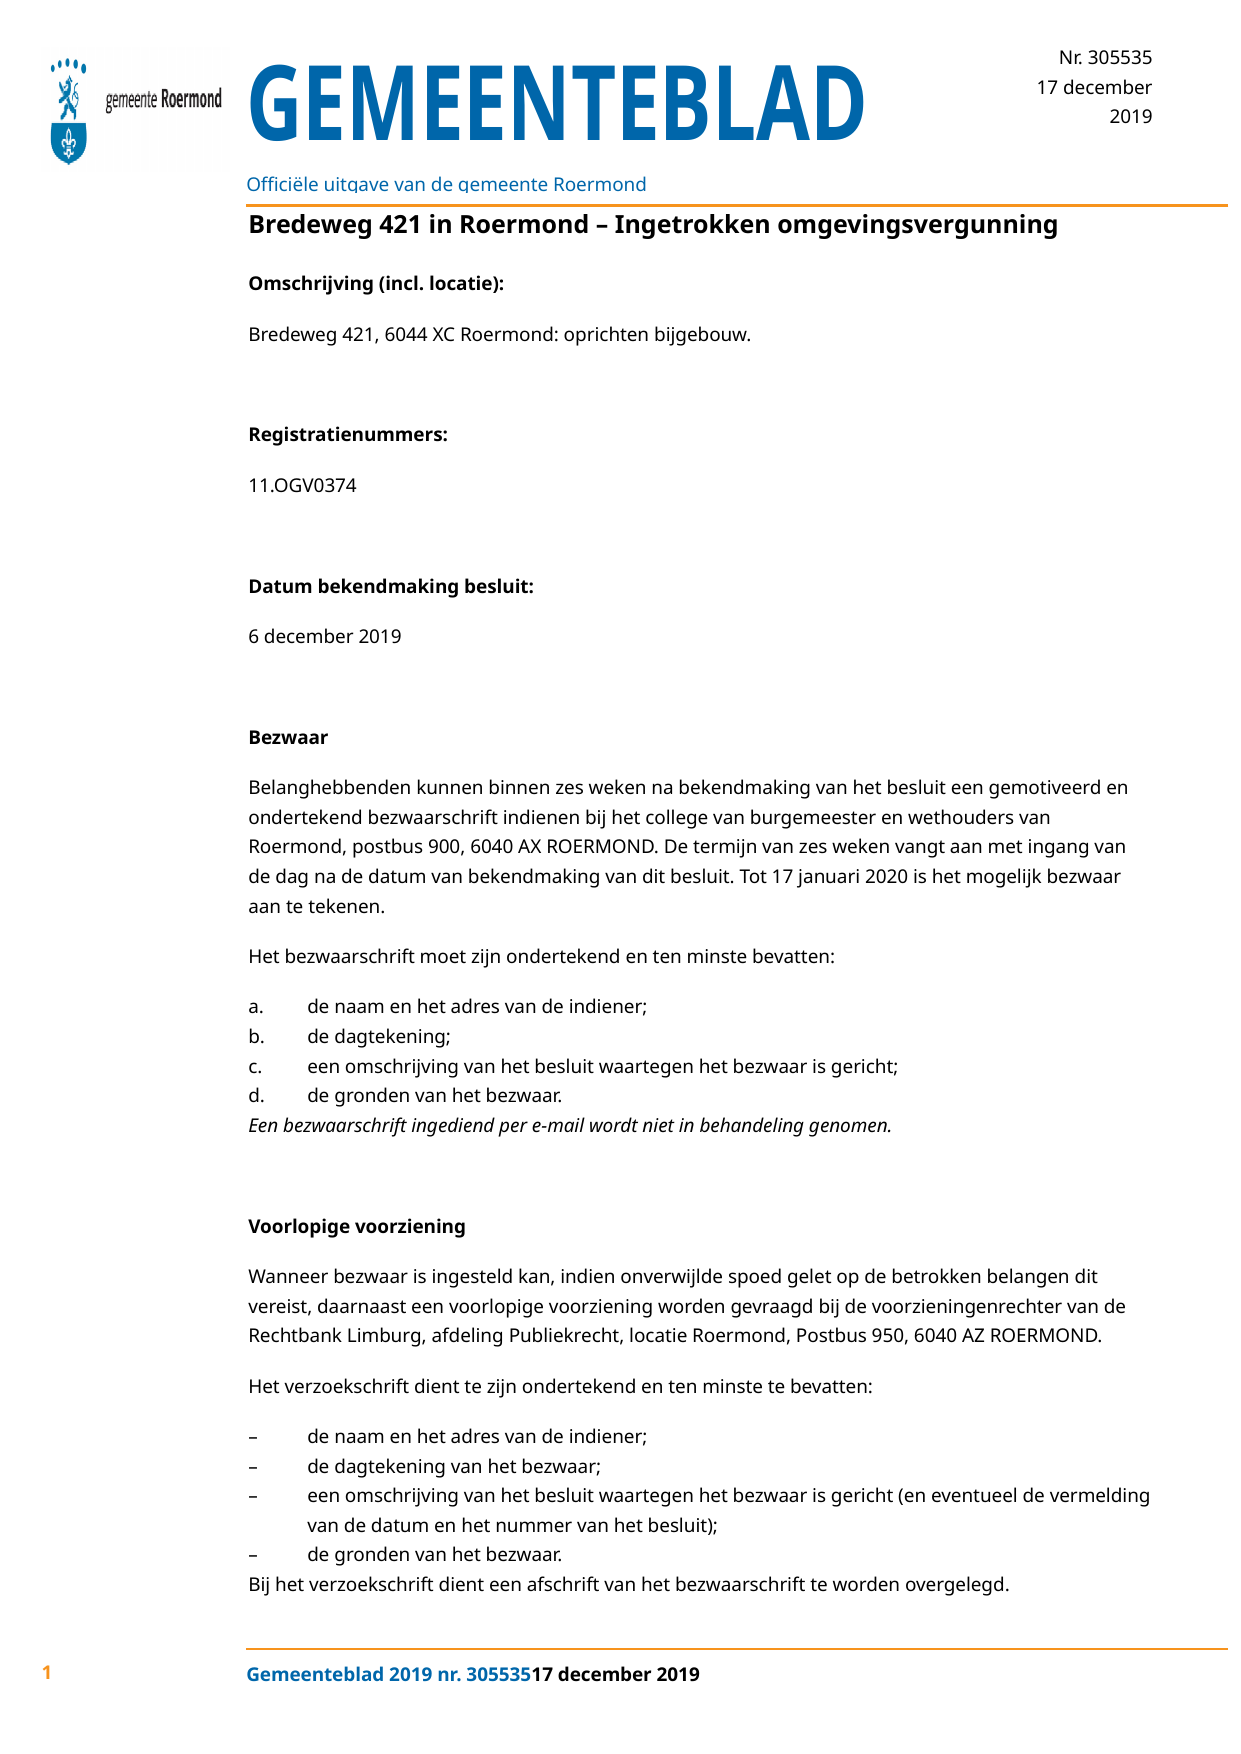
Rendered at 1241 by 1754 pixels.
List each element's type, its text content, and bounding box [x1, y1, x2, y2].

text Belanghebbenden kunnen binnen zes weken na bekendmaking van het besluit een gemotiveerd en ondertekend bezwaarschrift indienen bij het college van burgemeester en wethouders van Roermond, postbus 900, 6040 AX ROERMOND. De termijn van zes weken vangt aan met ingang van de dag na de datum van bekendmaking van dit besluit. Tot 17 januari 2020 is het mogelijk bezwaar aan te tekenen. [248, 774, 1152, 918]
text Bezwaar [248, 724, 1152, 750]
text Bredeweg 421, 6044 XC Roermond: oprichten bijgebouw. [248, 321, 1152, 346]
text 6 december 2019 [248, 623, 1152, 649]
text 11.OGV0374 [248, 472, 1152, 498]
text Omschrijving (incl. locatie): [248, 270, 1152, 296]
list de dagtekening van het bezwaar; [248, 1453, 1152, 1478]
text Bredeweg 421 in Roermond – Ingetrokken omgevingsvergunning [248, 207, 1152, 241]
text Bij het verzoekschrift dient een afschrift van het bezwaarschrift te worden overgelegd. [248, 1571, 1152, 1597]
text Registratienummers: [248, 422, 1152, 447]
list een omschrijving van het besluit waartegen het bezwaar is gericht (en eventueel de vermelding van de datum en het nummer van het besluit); [248, 1482, 1152, 1538]
list de dagtekening; [248, 1023, 1152, 1049]
picture [41, 47, 231, 172]
list de gronden van het bezwaar. [248, 1082, 1152, 1108]
text Datum bekendmaking besluit: [248, 573, 1152, 598]
text Het verzoekschrift dient te zijn ondertekend en ten minste te bevatten: [248, 1373, 1152, 1398]
list de naam en het adres van de indiener; [248, 994, 1152, 1019]
list de naam en het adres van de indiener; [248, 1423, 1152, 1449]
list een omschrijving van het besluit waartegen het bezwaar is gericht; [248, 1053, 1152, 1078]
list de gronden van het bezwaar. [248, 1542, 1152, 1567]
text Voorlopige voorziening [248, 1213, 1152, 1238]
text Wanneer bezwaar is ingesteld kan, indien onverwijlde spoed gelet op de betrokken belangen dit vereist, daarnaast een voorlopige voorziening worden gevraagd bij de voorzieningenrechter van de Rechtbank Limburg, afdeling Publiekrecht, locatie Roermond, Postbus 950, 6040 AZ ROERMOND. [248, 1263, 1152, 1348]
text Een bezwaarschrift ingediend per e-mail wordt niet in behandeling genomen. [248, 1112, 1152, 1138]
text Het bezwaarschrift moet zijn ondertekend en ten minste bevatten: [248, 943, 1152, 969]
